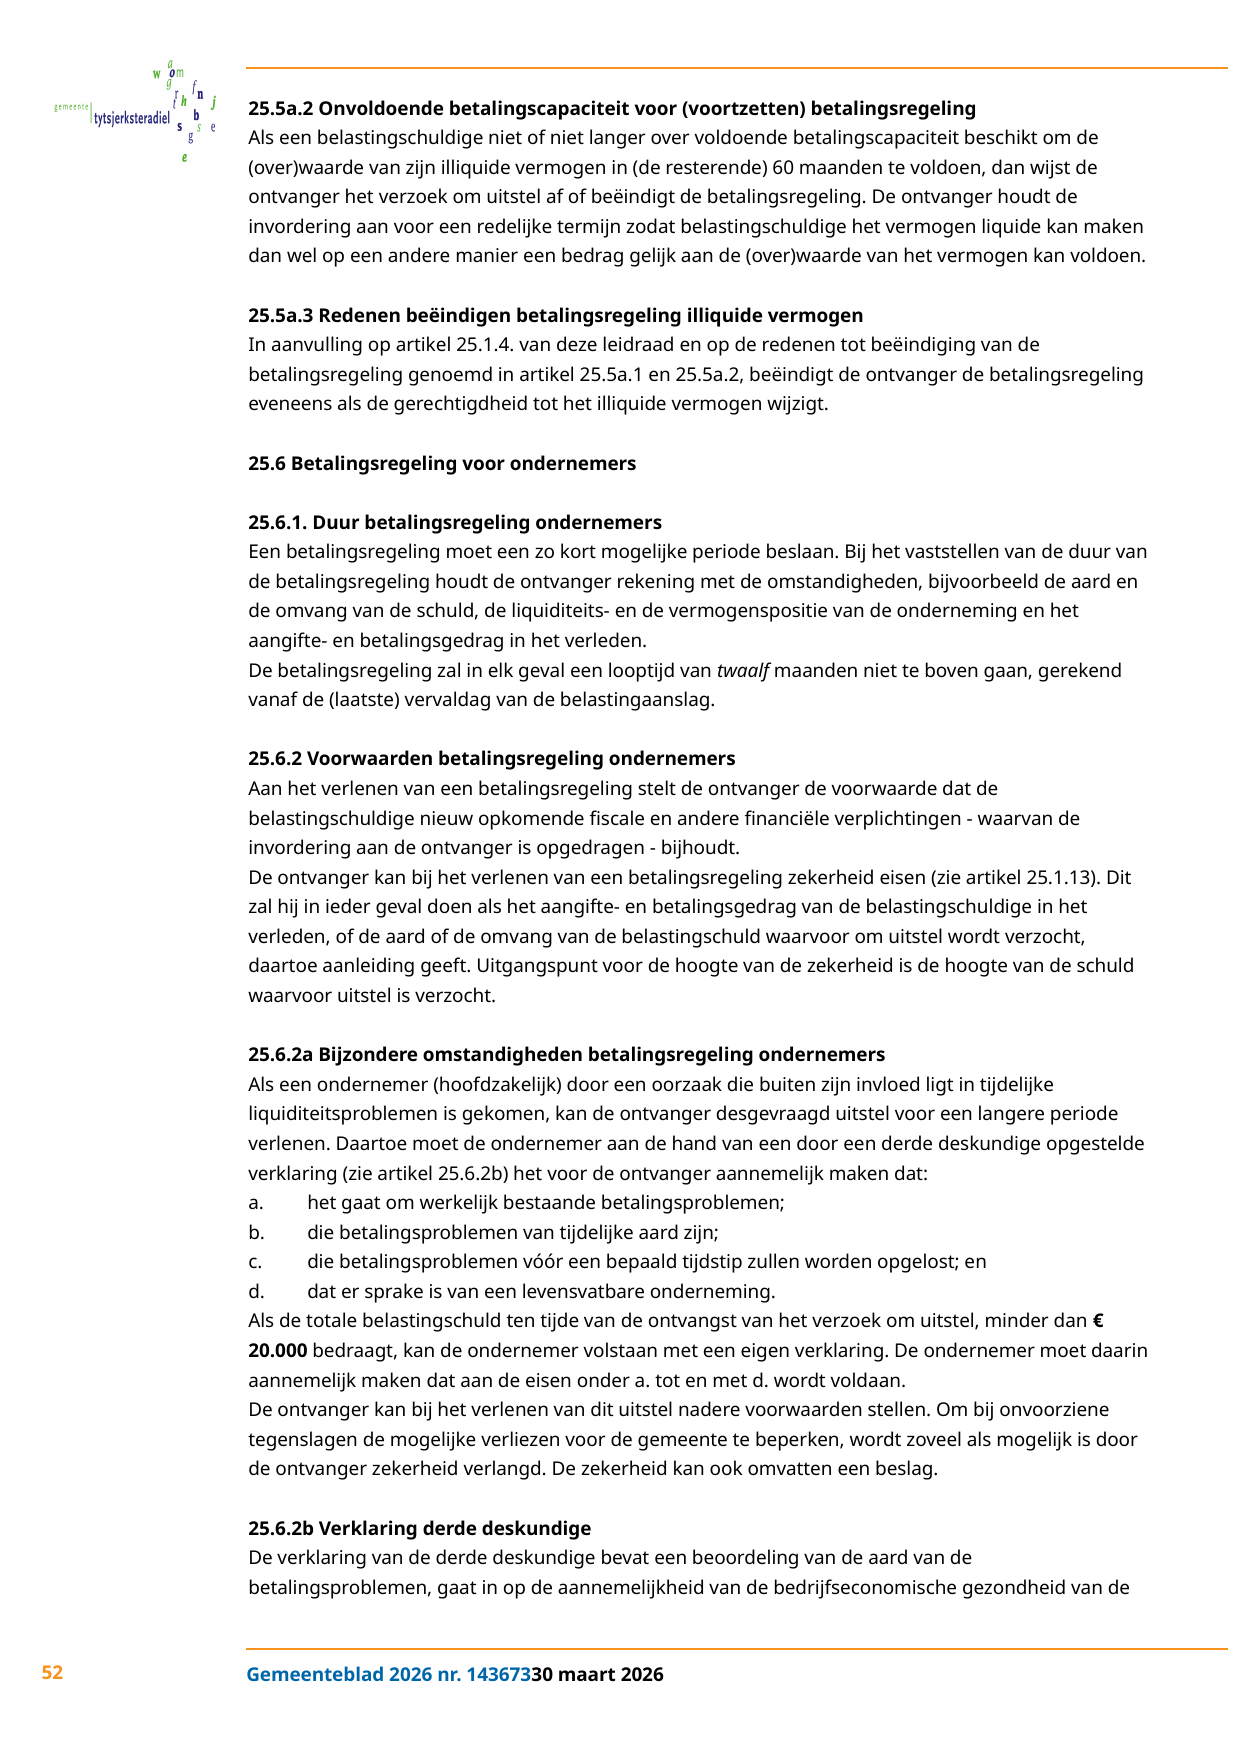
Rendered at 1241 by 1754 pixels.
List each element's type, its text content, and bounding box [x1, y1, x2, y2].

list het gaat om werkelijk bestaande betalingsproblemen; [248, 1189, 1152, 1215]
text 25.6.2 Voorwaarden betalingsregeling ondernemers [248, 746, 1152, 771]
list die betalingsproblemen vóór een bepaald tijdstip zullen worden opgelost; en [248, 1248, 1152, 1274]
text De betalingsregeling zal in elk geval een looptijd van twaalf maanden niet te boven gaan, gerekend vanaf de (laatste) vervaldag van de belastingaanslag. [248, 657, 1152, 712]
text De verklaring van de derde deskundige bevat een beoordeling van de aard van de betalingsproblemen, gaat in op de aannemelijkheid van de bedrijfseconomische gezondheid van de [248, 1544, 1152, 1600]
text De ontvanger kan bij het verlenen van een betalingsregeling zekerheid eisen (zie artikel 25.1.13). Dit zal hij in ieder geval doen als het aangifte- en betalingsgedrag van de belastingschuldige in het verleden, of de aard of de omvang van de belastingschuld waarvoor om uitstel wordt verzocht, daartoe aanleiding geeft. Uitgangspunt voor de hoogte van de zekerheid is de hoogte van de schuld waarvoor uitstel is verzocht. [248, 864, 1152, 1008]
text 25.6 Betalingsregeling voor ondernemers [248, 450, 1152, 476]
text De ontvanger kan bij het verlenen van dit uitstel nadere voorwaarden stellen. Om bij onvoorziene tegenslagen de mogelijke verliezen voor de gemeente te beperken, wordt zoveel als mogelijk is door de ontvanger zekerheid verlangd. De zekerheid kan ook omvatten een beslag. [248, 1396, 1152, 1481]
text Als een ondernemer (hoofdzakelijk) door een oorzaak die buiten zijn invloed ligt in tijdelijke liquiditeitsproblemen is gekomen, kan de ontvanger desgevraagd uitstel voor een langere periode verlenen. Daartoe moet de ondernemer aan de hand van een door een derde deskundige opgestelde verklaring (zie artikel 25.6.2b) het voor de ontvanger aannemelijk maken dat: [248, 1071, 1152, 1186]
text 25.6.1. Duur betalingsregeling ondernemers [248, 509, 1152, 535]
text 25.6.2b Verklaring derde deskundige [248, 1515, 1152, 1541]
text 25.5a.3 Redenen beëindigen betalingsregeling illiquide vermogen [248, 302, 1152, 328]
text 25.5a.2 Onvoldoende betalingscapaciteit voor (voortzetten) betalingsregeling [248, 95, 1152, 121]
text 25.6.2a Bijzondere omstandigheden betalingsregeling ondernemers [248, 1041, 1152, 1067]
text Als een belastingschuldige niet of niet langer over voldoende betalingscapaciteit beschikt om de (over)waarde van zijn illiquide vermogen in (de resterende) 60 maanden te voldoen, dan wijst de ontvanger het verzoek om uitstel af of beëindigt de betalingsregeling. De ontvanger houdt de invordering aan voor een redelijke termijn zodat belastingschuldige het vermogen liquide kan maken dan wel op een andere manier een bedrag gelijk aan de (over)waarde van het vermogen kan voldoen. [248, 124, 1152, 268]
text Als de totale belastingschuld ten tijde van de ontvangst van het verzoek om uitstel, minder dan € 20.000 bedraagt, kan de ondernemer volstaan met een eigen verklaring. De ondernemer moet daarin aannemelijk maken dat aan de eisen onder a. tot en met d. wordt voldaan. [248, 1308, 1152, 1393]
list die betalingsproblemen van tijdelijke aard zijn; [248, 1219, 1152, 1245]
text Een betalingsregeling moet een zo kort mogelijke periode beslaan. Bij het vaststellen van de duur van de betalingsregeling houdt de ontvanger rekening met de omstandigheden, bijvoorbeeld de aard en de omvang van de schuld, de liquiditeits- en de vermogenspositie van de onderneming en het aangifte- en betalingsgedrag in het verleden. [248, 538, 1152, 653]
text In aanvulling op artikel 25.1.4. van deze leidraad en op de redenen tot beëindiging van de betalingsregeling genoemd in artikel 25.5a.1 en 25.5a.2, beëindigt de ontvanger de betalingsregeling eveneens als de gerechtigdheid tot het illiquide vermogen wijzigt. [248, 331, 1152, 416]
text Aan het verlenen van een betalingsregeling stelt de ontvanger de voorwaarde dat de belastingschuldige nieuw opkomende fiscale en andere financiële verplichtingen - waarvan de invordering aan de ontvanger is opgedragen - bijhoudt. [248, 775, 1152, 860]
list dat er sprake is van een levensvatbare onderneming. [248, 1278, 1152, 1304]
picture [41, 47, 231, 172]
